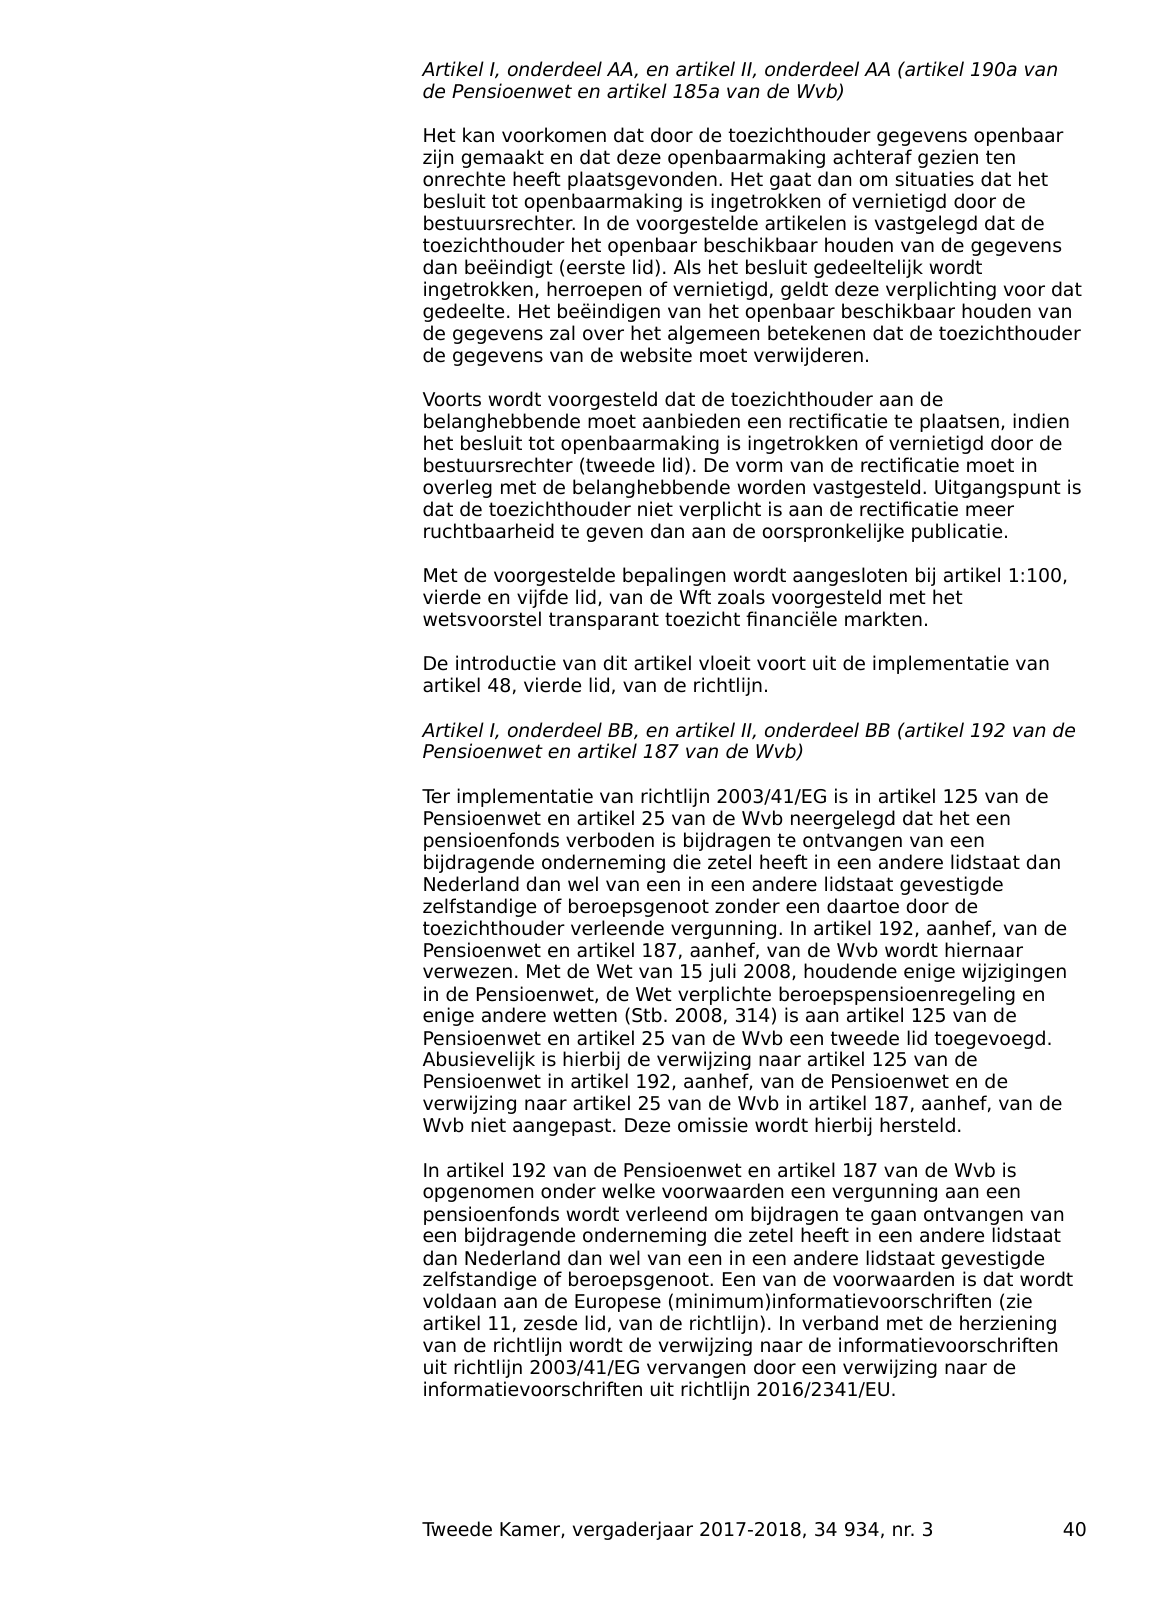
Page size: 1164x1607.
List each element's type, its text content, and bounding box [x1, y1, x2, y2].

subtitle Artikel I, onderdeel BB, en artikel II, onderdeel BB (artikel 192 van de Pensioenwet en artikel 187 van de Wvb) [422, 719, 1087, 763]
text In artikel 192 van de Pensioenwet en artikel 187 van de Wvb is opgenomen onder welke voorwaarden een vergunning aan een pensioenfonds wordt verleend om bijdragen te gaan ontvangen van een bijdragende onderneming die zetel heeft in een andere lidstaat dan Nederland dan wel van een in een andere lidstaat gevestigde zelfstandige of beroepsgenoot. Een van de voorwaarden is dat wordt voldaan aan de Europese (minimum)informatievoorschriften (zie artikel 11, zesde lid, van de richtlijn). In verband met de herziening van de richtlijn wordt de verwijzing naar de informatievoorschriften uit richtlijn 2003/41/EG vervangen door een verwijzing naar de informatievoorschriften uit richtlijn 2016/2341/EU. [422, 1159, 1087, 1401]
text Met de voorgestelde bepalingen wordt aangesloten bij artikel 1:100, vierde en vijfde lid, van de Wft zoals voorgesteld met het wetsvoorstel transparant toezicht financiële markten. [422, 565, 1087, 631]
text Ter implementatie van richtlijn 2003/41/EG is in artikel 125 van de Pensioenwet en artikel 25 van de Wvb neergelegd dat het een pensioenfonds verboden is bijdragen te ontvangen van een bijdragende onderneming die zetel heeft in een andere lidstaat dan Nederland dan wel van een in een andere lidstaat gevestigde zelfstandige of beroepsgenoot zonder een daartoe door de toezichthouder verleende vergunning. In artikel 192, aanhef, van de Pensioenwet en artikel 187, aanhef, van de Wvb wordt hiernaar verwezen. Met de Wet van 15 juli 2008, houdende enige wijzigingen in de Pensioenwet, de Wet verplichte beroepspensioenregeling en enige andere wetten (Stb. 2008, 314) is aan artikel 125 van de Pensioenwet en artikel 25 van de Wvb een tweede lid toegevoegd. Abusievelijk is hierbij de verwijzing naar artikel 125 van de Pensioenwet in artikel 192, aanhef, van de Pensioenwet en de verwijzing naar artikel 25 van de Wvb in artikel 187, aanhef, van de Wvb niet aangepast. Deze omissie wordt hierbij hersteld. [422, 786, 1087, 1137]
text De introductie van dit artikel vloeit voort uit de implementatie van artikel 48, vierde lid, van de richtlijn. [422, 653, 1087, 697]
text Het kan voorkomen dat door de toezichthouder gegevens openbaar zijn gemaakt en dat deze openbaarmaking achteraf gezien ten onrechte heeft plaatsgevonden. Het gaat dan om situaties dat het besluit tot openbaarmaking is ingetrokken of vernietigd door de bestuursrechter. In de voorgestelde artikelen is vastgelegd dat de toezichthouder het openbaar beschikbaar houden van de gegevens dan beëindigt (eerste lid). Als het besluit gedeeltelijk wordt ingetrokken, herroepen of vernietigd, geldt deze verplichting voor dat gedeelte. Het beëindigen van het openbaar beschikbaar houden van de gegevens zal over het algemeen betekenen dat de toezichthouder de gegevens van de website moet verwijderen. [422, 125, 1087, 367]
subtitle Artikel I, onderdeel AA, en artikel II, onderdeel AA (artikel 190a van de Pensioenwet en artikel 185a van de Wvb) [422, 59, 1087, 103]
text Voorts wordt voorgesteld dat de toezichthouder aan de belanghebbende moet aanbieden een rectificatie te plaatsen, indien het besluit tot openbaarmaking is ingetrokken of vernietigd door de bestuursrechter (tweede lid). De vorm van de rectificatie moet in overleg met de belanghebbende worden vastgesteld. Uitgangspunt is dat de toezichthouder niet verplicht is aan de rectificatie meer ruchtbaarheid te geven dan aan de oorspronkelijke publicatie. [422, 389, 1087, 543]
